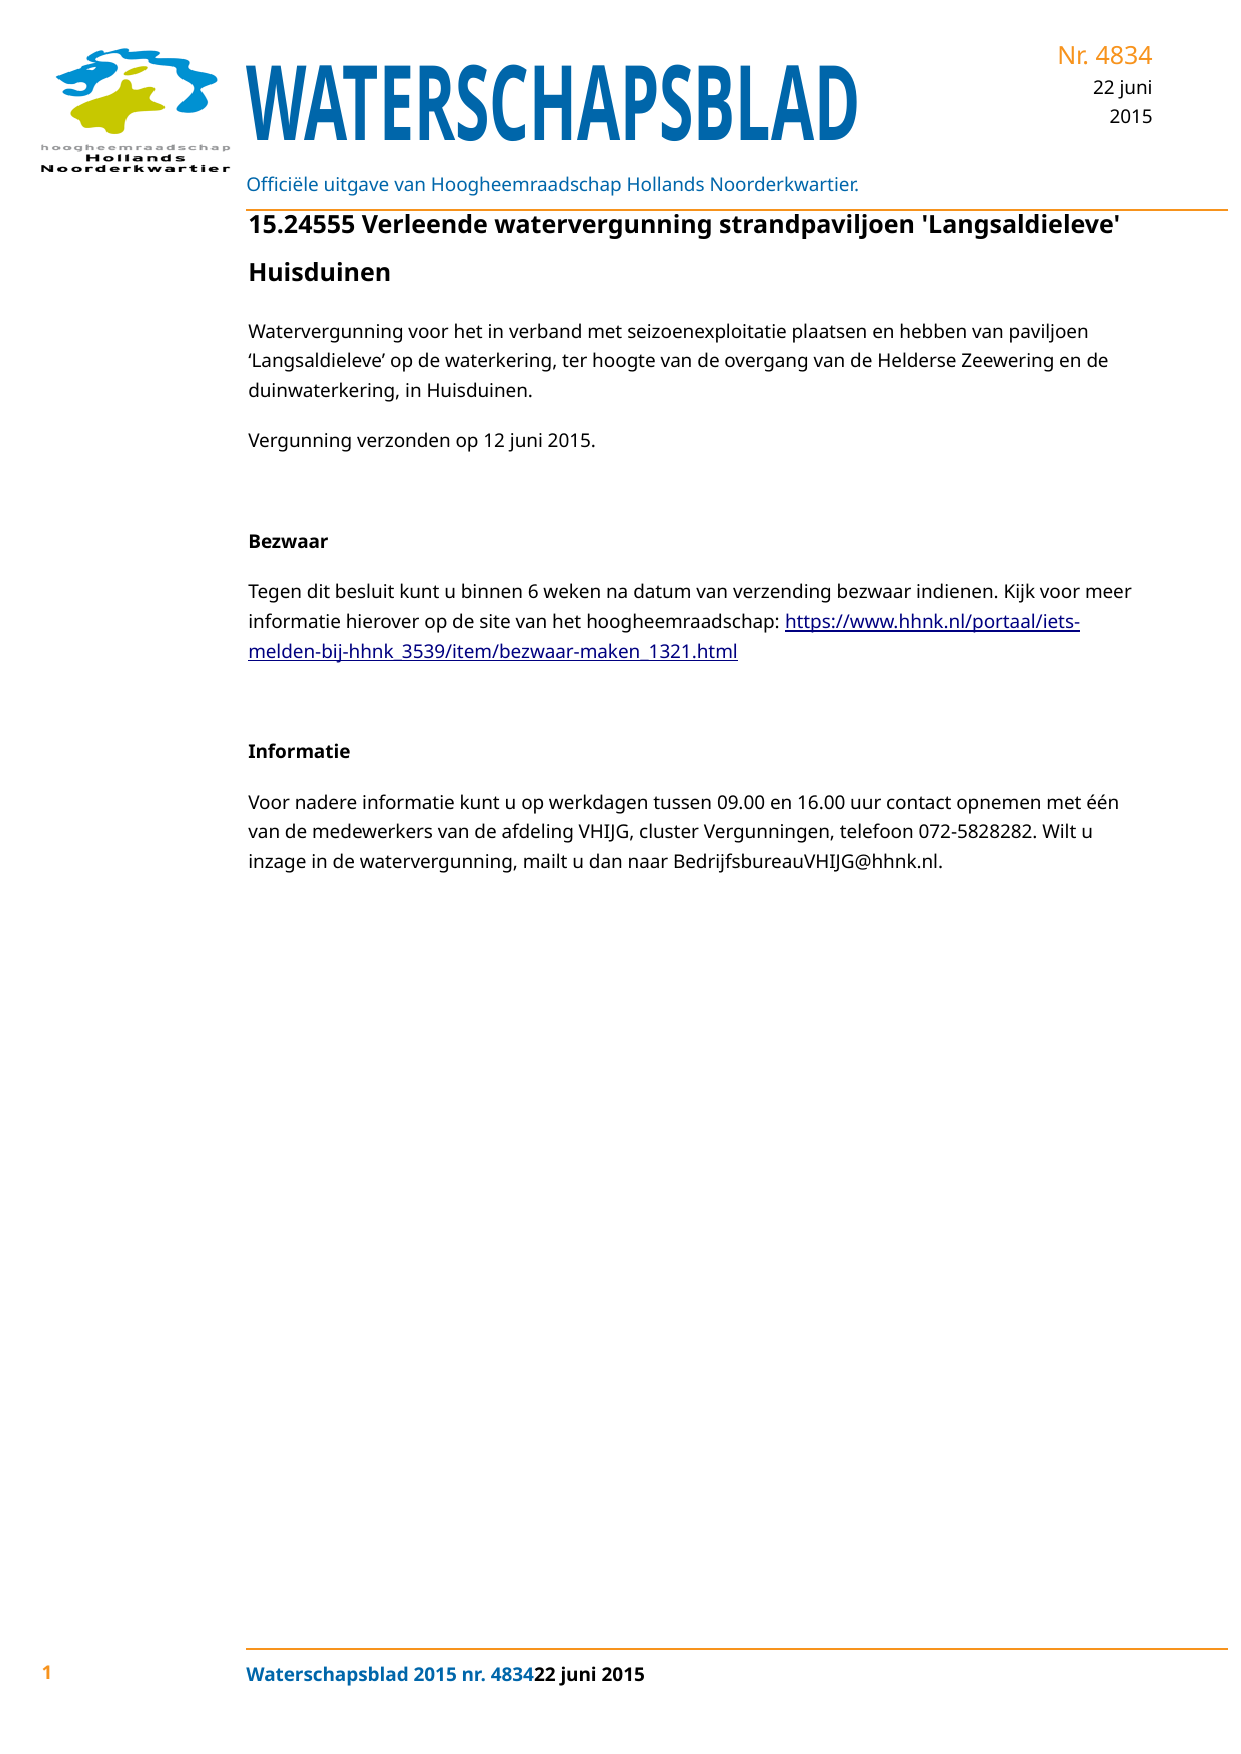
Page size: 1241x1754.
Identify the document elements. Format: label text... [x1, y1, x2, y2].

text Tegen dit besluit kunt u binnen 6 weken na datum van verzending bezwaar indienen. Kijk voor meer informatie hierover op de site van het hoogheemraadschap: https://www.hhnk.nl/portaal/iets-melden-bij-hhnk_3539/item/bezwaar-maken_1321.html [248, 579, 1152, 664]
text Vergunning verzonden op 12 juni 2015. [248, 427, 1152, 453]
text Bezwaar [248, 528, 1152, 554]
picture [41, 47, 231, 172]
text Informatie [248, 739, 1152, 764]
text 15.24555 Verleende watervergunning strandpaviljoen 'Langsaldieleve' Huisduinen [248, 211, 1152, 288]
text Voor nadere informatie kunt u op werkdagen tussen 09.00 en 16.00 uur contact opnemen met één van de medewerkers van de afdeling VHIJG, cluster Vergunningen, telefoon 072-5828282. Wilt u inzage in de watervergunning, mailt u dan naar BedrijfsbureauVHIJG@hhnk.nl. [248, 789, 1152, 874]
text Watervergunning voor het in verband met seizoenexploitatie plaatsen en hebben van paviljoen ‘Langsaldieleve’ op de waterkering, ter hoogte van de overgang van de Helderse Zeewering en de duinwaterkering, in Huisduinen. [248, 318, 1152, 403]
